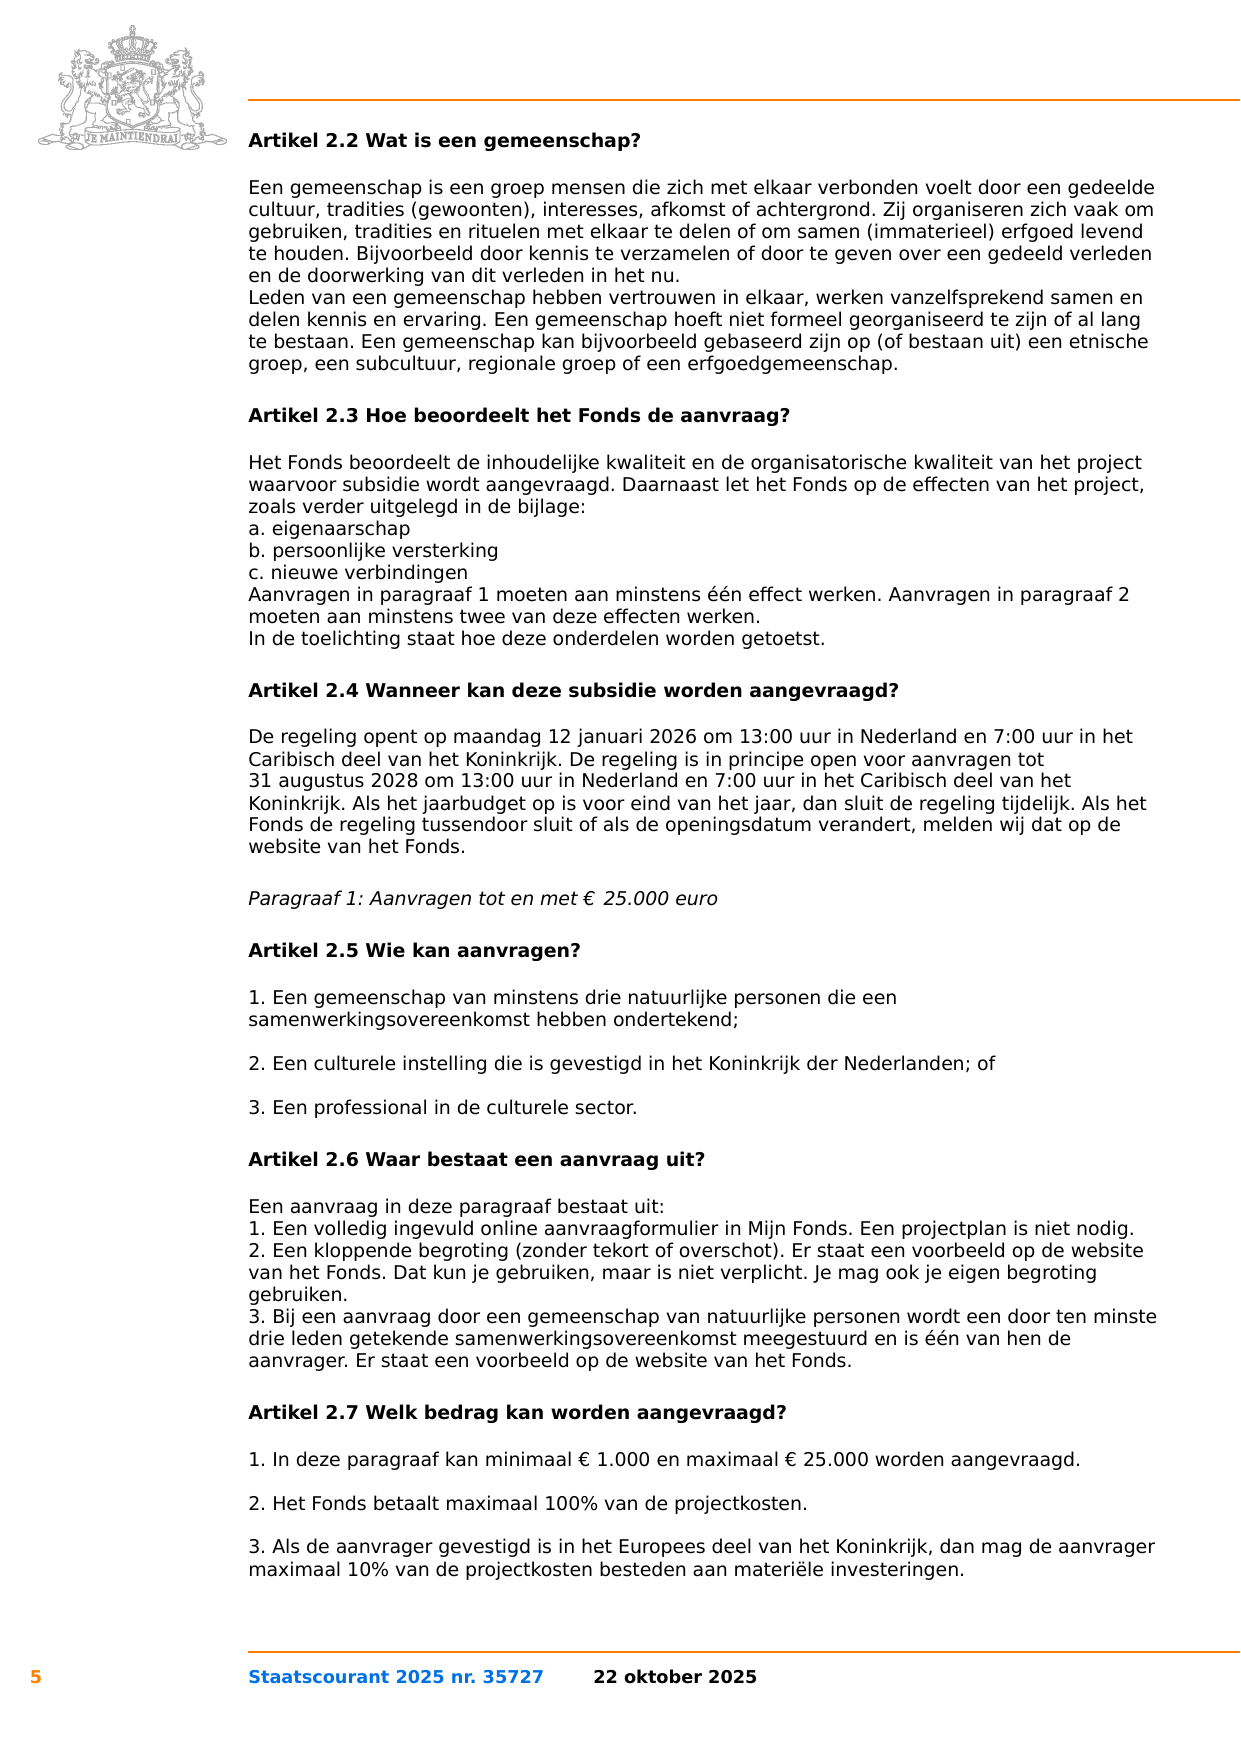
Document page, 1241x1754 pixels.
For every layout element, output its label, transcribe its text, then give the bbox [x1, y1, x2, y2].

text 3. Als de aanvrager gevestigd is in het Europees deel van het Koninkrijk, dan mag de aanvrager maximaal 10% van de projectkosten besteden aan materiële investeringen. [248, 1536, 1163, 1580]
text 1. Een volledig ingevuld online aanvraagformulier in Mijn Fonds. Een projectplan is niet nodig. [248, 1218, 1163, 1240]
text b. persoonlijke versterking [248, 539, 1163, 562]
text Een aanvraag in deze paragraaf bestaat uit: [248, 1196, 1163, 1218]
subtitle Paragraaf 1: Aanvragen tot en met € 25.000 euro [248, 888, 1163, 910]
text 3. Een professional in de culturele sector. [248, 1097, 1163, 1119]
text In de toelichting staat hoe deze onderdelen worden getoetst. [248, 627, 1163, 649]
subtitle Artikel 2.3 Hoe beoordeelt het Fonds de aanvraag? [248, 405, 1163, 427]
text De regeling opent op maandag 12 januari 2026 om 13:00 uur in Nederland en 7:00 uur in het Caribisch deel van het Koninkrijk. De regeling is in principe open voor aanvragen tot 31 augustus 2028 om 13:00 uur in Nederland en 7:00 uur in het Caribisch deel van het Koninkrijk. Als het jaarbudget op is voor eind van het jaar, dan sluit de regeling tijdelijk. Als het Fonds de regeling tussendoor sluit of als de openingsdatum verandert, melden wij dat op de website van het Fonds. [248, 726, 1163, 858]
text Een gemeenschap is een groep mensen die zich met elkaar verbonden voelt door een gedeelde cultuur, tradities (gewoonten), interesses, afkomst of achtergrond. Zij organiseren zich vaak om gebruiken, tradities en rituelen met elkaar te delen of om samen (immaterieel) erfgoed levend te houden. Bijvoorbeeld door kennis te verzamelen of door te geven over een gedeeld verleden en de doorwerking van dit verleden in het nu. [248, 177, 1163, 287]
text c. nieuwe verbindingen [248, 562, 1163, 583]
subtitle Artikel 2.4 Wanneer kan deze subsidie worden aangevraagd? [248, 679, 1163, 701]
text Leden van een gemeenschap hebben vertrouwen in elkaar, werken vanzelfsprekend samen en delen kennis en ervaring. Een gemeenschap hoeft niet formeel georganiseerd te zijn of al lang te bestaan. Een gemeenschap kan bijvoorbeeld gebaseerd zijn op (of bestaan uit) een etnische groep, een subcultuur, regionale groep of een erfgoedgemeenschap. [248, 287, 1163, 375]
text 1. Een gemeenschap van minstens drie natuurlijke personen die een samenwerkingsovereenkomst hebben ondertekend; [248, 987, 1163, 1031]
picture [38, 25, 227, 150]
text a. eigenaarschap [248, 518, 1163, 539]
text 2. Een culturele instelling die is gevestigd in het Koninkrijk der Nederlanden; of [248, 1053, 1163, 1075]
text 2. Een kloppende begroting (zonder tekort of overschot). Er staat een voorbeeld op de website van het Fonds. Dat kun je gebruiken, maar is niet verplicht. Je mag ook je eigen begroting gebruiken. [248, 1240, 1163, 1306]
subtitle Artikel 2.6 Waar bestaat een aanvraag uit? [248, 1149, 1163, 1171]
subtitle Artikel 2.5 Wie kan aanvragen? [248, 940, 1163, 962]
subtitle Artikel 2.7 Welk bedrag kan worden aangevraagd? [248, 1402, 1163, 1424]
text 3. Bij een aanvraag door een gemeenschap van natuurlijke personen wordt een door ten minste drie leden getekende samenwerkingsovereenkomst meegestuurd en is één van hen de aanvrager. Er staat een voorbeeld op de website van het Fonds. [248, 1306, 1163, 1372]
text Aanvragen in paragraaf 1 moeten aan minstens één effect werken. Aanvragen in paragraaf 2 moeten aan minstens twee van deze effecten werken. [248, 583, 1163, 627]
text 2. Het Fonds betaalt maximaal 100% van de projectkosten. [248, 1493, 1163, 1514]
text 1. In deze paragraaf kan minimaal € 1.000 en maximaal € 25.000 worden aangevraagd. [248, 1449, 1163, 1471]
subtitle Artikel 2.2 Wat is een gemeenschap? [248, 130, 1163, 152]
text Het Fonds beoordeelt de inhoudelijke kwaliteit en de organisatorische kwaliteit van het project waarvoor subsidie wordt aangevraagd. Daarnaast let het Fonds op de effecten van het project, zoals verder uitgelegd in de bijlage: [248, 452, 1163, 518]
